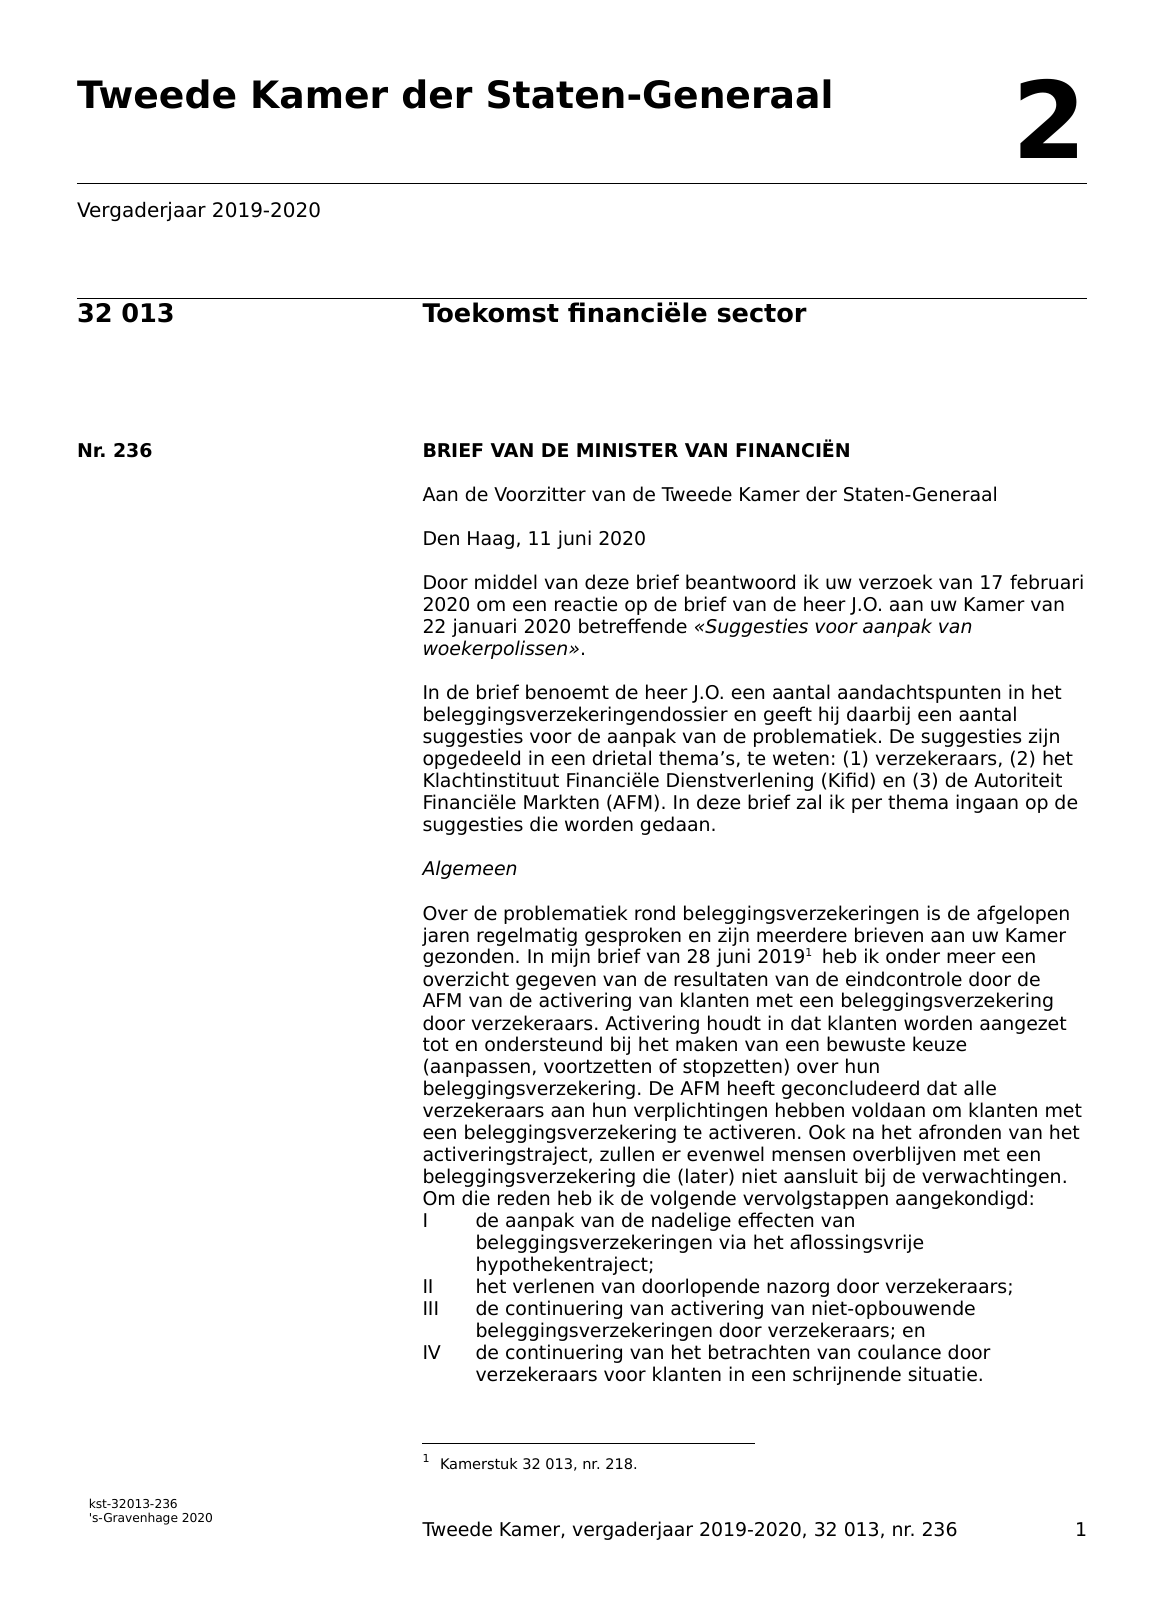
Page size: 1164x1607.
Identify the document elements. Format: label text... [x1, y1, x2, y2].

text Door middel van deze brief beantwoord ik uw verzoek van 17 februari 2020 om een reactie op de brief van de heer J.O. aan uw Kamer van 22 januari 2020 betreffende «Suggesties voor aanpak van woekerpolissen». [422, 572, 1087, 660]
table_cell Vergaderjaar 2019-2020 [77, 184, 1087, 298]
text II het verlenen van doorlopende nazorg door verzekeraars; [422, 1276, 1087, 1298]
table_header 2 [886, 59, 1087, 183]
text Over de problematiek rond beleggingsverzekeringen is de afgelopen jaren regelmatig gesproken en zijn meerdere brieven aan uw Kamer gezonden. In mijn brief van 28 juni 2019 heb ik onder meer een overzicht gegeven van de resultaten van de eindcontrole door de AFM van de activering van klanten met een beleggingsverzekering door verzekeraars. Activering houdt in dat klanten worden aangezet tot en ondersteund bij het maken van een bewuste keuze (aanpassen, voortzetten of stopzetten) over hun beleggingsverzekering. De AFM heeft geconcludeerd dat alle verzekeraars aan hun verplichtingen hebben voldaan om klanten met een beleggingsverzekering te activeren. Ook na het afronden van het activeringstraject, zullen er evenwel mensen overblijven met een beleggingsverzekering die (later) niet aansluit bij de verwachtingen. Om die reden heb ik de volgende vervolgstappen aangekondigd: [422, 902, 1087, 1210]
subtitle 32 013 Toekomst financiële sector [77, 299, 1087, 329]
text 's-Gravenhage 2020 [88, 1511, 323, 1525]
text Aan de Voorzitter van de Tweede Kamer der Staten-Generaal [422, 484, 1087, 506]
text In de brief benoemt de heer J.O. een aantal aandachtspunten in het beleggingsverzekeringendossier en geeft hij daarbij een aantal suggesties voor de aanpak van de problematiek. De suggesties zijn opgedeeld in een drietal thema’s, te weten: (1) verzekeraars, (2) het Klachtinstituut Financiële Dienstverlening (Kifid) en (3) de Autoriteit Financiële Markten (AFM). In deze brief zal ik per thema ingaan op de suggesties die worden gedaan. [422, 682, 1087, 836]
text Kamerstuk 32 013, nr. 218. [422, 1452, 1087, 1474]
text IV de continuering van het betrachten van coulance door verzekeraars voor klanten in een schrijnende situatie. [422, 1342, 1087, 1386]
text III de continuering van activering van niet-opbouwende beleggingsverzekeringen door verzekeraars; en [422, 1298, 1087, 1342]
table_header Tweede Kamer der Staten-Generaal [77, 59, 886, 183]
text I de aanpak van de nadelige effecten van beleggingsverzekeringen via het aflossingsvrije hypothekentraject; [422, 1210, 1087, 1276]
text Den Haag, 11 juni 2020 [422, 528, 1087, 550]
subtitle Algemeen [422, 858, 1087, 880]
subtitle Nr. 236 BRIEF VAN DE MINISTER VAN FINANCIËN [77, 440, 1087, 462]
text kst-32013-236 [88, 1497, 323, 1511]
